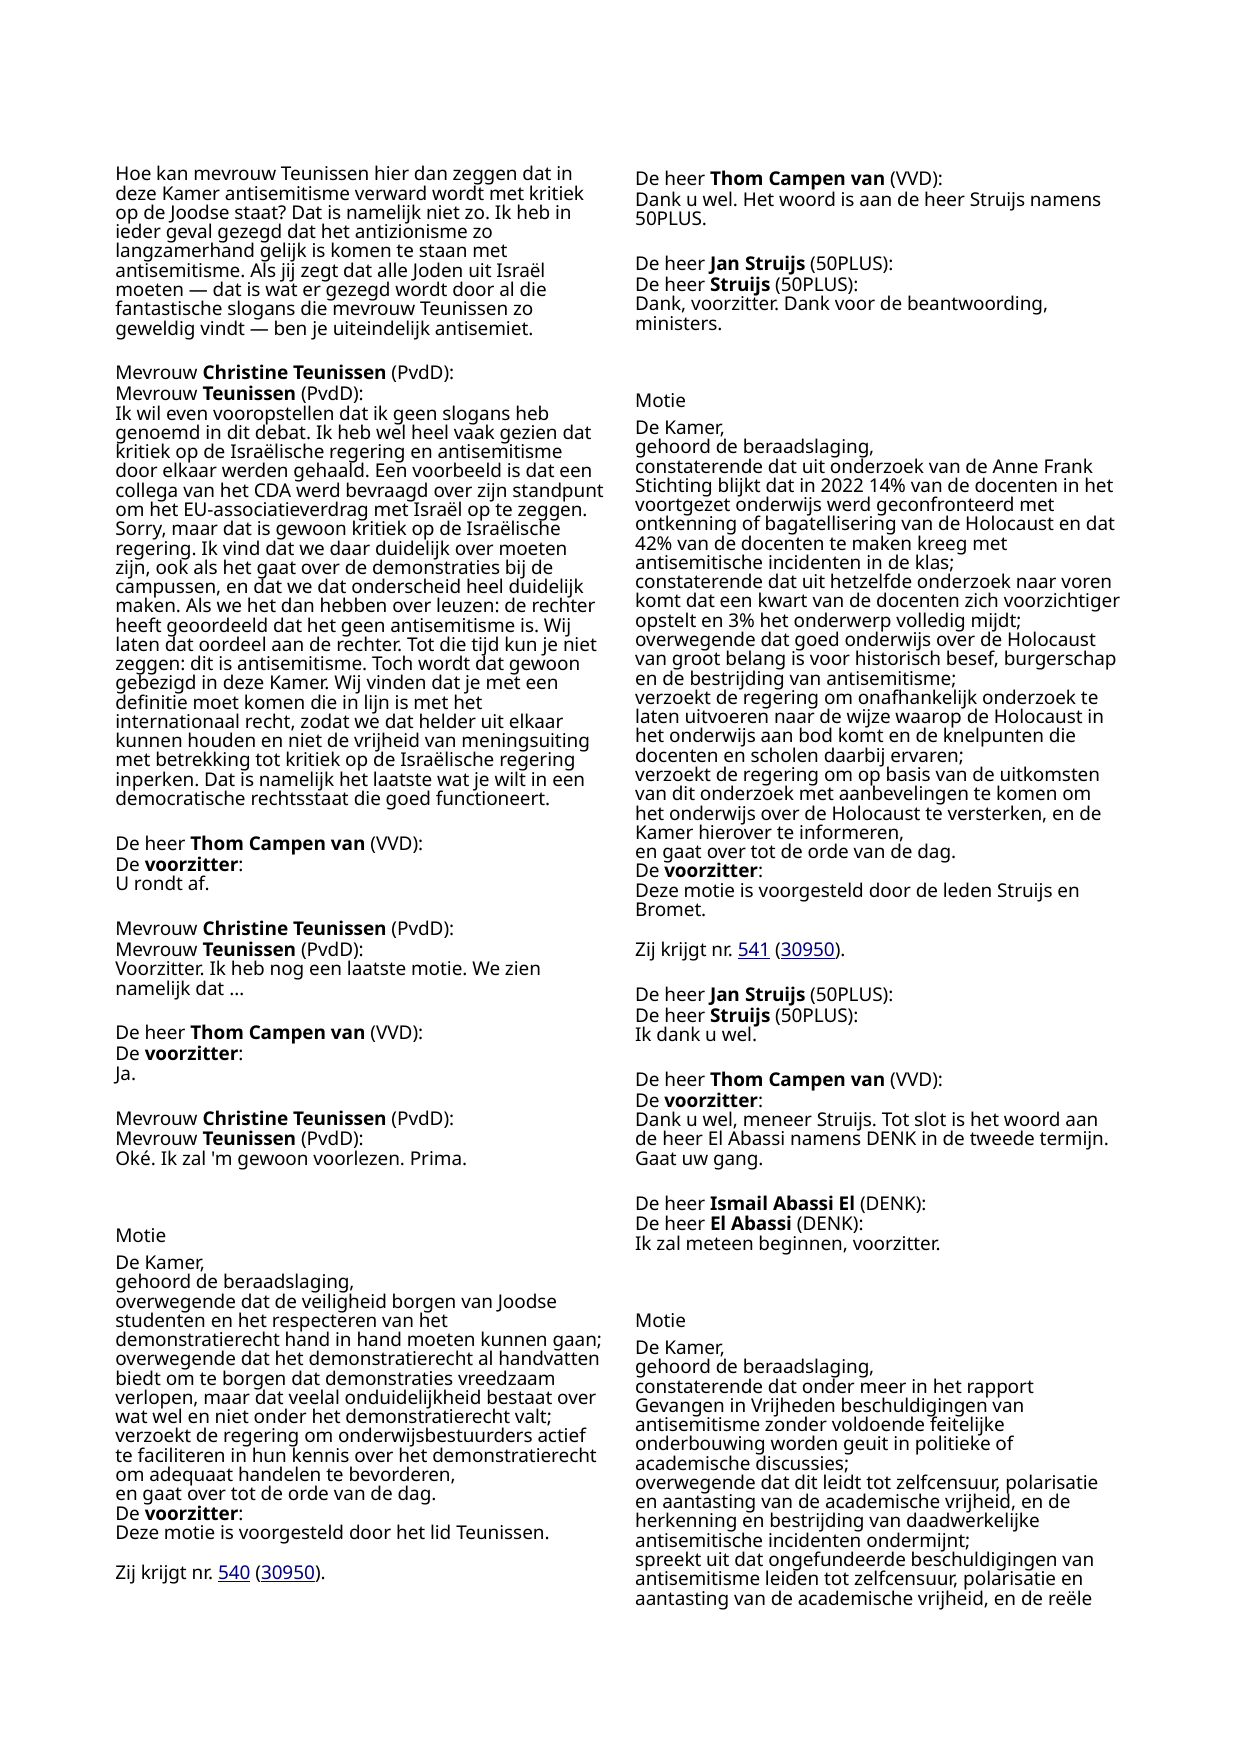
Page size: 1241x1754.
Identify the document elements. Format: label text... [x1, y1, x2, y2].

text Zij krijgt nr. 541 (30950). [635, 941, 1125, 960]
text Zij krijgt nr. 540 (30950). [115, 1564, 605, 1583]
text Mevrouw Teunissen (PvdD): [115, 1130, 605, 1150]
text Deze motie is voorgesteld door de leden Struijs en Bromet. [635, 882, 1125, 920]
text Motie [635, 1307, 1125, 1333]
text De heer Thom Campen van (VVD): [115, 830, 605, 856]
text De heer Thom Campen van (VVD): [635, 165, 1125, 191]
text De heer Jan Struijs (50PLUS): [635, 250, 1125, 276]
text Mevrouw Christine Teunissen (PvdD): [115, 1105, 605, 1130]
text Ja. [115, 1064, 605, 1084]
text De Kamer, [115, 1254, 605, 1273]
text overwegende dat de veiligheid borgen van Joodse studenten en het respecteren van het demonstratierecht hand in hand moeten kunnen gaan; [115, 1293, 605, 1350]
text overwegende dat goed onderwijs over de Holocaust van groot belang is voor historisch besef, burgerschap en de bestrijding van antisemitisme; [635, 631, 1125, 689]
text De Kamer, [635, 1339, 1125, 1358]
text en gaat over tot de orde van de dag. [115, 1485, 605, 1504]
text spreekt uit dat ongefundeerde beschuldigingen van antisemitisme leiden tot zelfcensuur, polarisatie en aantasting van de academische vrijheid, en de reële [635, 1551, 1125, 1609]
text en gaat over tot de orde van de dag. [635, 843, 1125, 862]
text De Kamer, [635, 419, 1125, 438]
text Oké. Ik zal 'm gewoon voorlezen. Prima. [115, 1150, 605, 1169]
text Deze motie is voorgesteld door het lid Teunissen. [115, 1524, 605, 1543]
text Dank u wel. Het woord is aan de heer Struijs namens 50PLUS. [635, 191, 1125, 229]
text verzoekt de regering om op basis van de uitkomsten van dit onderzoek met aanbevelingen te komen om het onderwijs over de Holocaust te versterken, en de Kamer hierover te informeren, [635, 766, 1125, 843]
text Motie [635, 387, 1125, 413]
text constaterende dat onder meer in het rapport Gevangen in Vrijheden beschuldigingen van antisemitisme zonder voldoende feitelijke onderbouwing worden geuit in politieke of academische discussies; [635, 1378, 1125, 1474]
text overwegende dat het demonstratierecht al handvatten biedt om te borgen dat demonstraties vreedzaam verlopen, maar dat veelal onduidelijkheid bestaat over wat wel en niet onder het demonstratierecht valt; [115, 1350, 605, 1427]
text Hoe kan mevrouw Teunissen hier dan zeggen dat in deze Kamer antisemitisme verward wordt met kritiek op de Joodse staat? Dat is namelijk niet zo. Ik heb in ieder geval gezegd dat het antizionisme zo langzamerhand gelijk is komen te staan met antisemitisme. Als jij zegt dat alle Joden uit Israël moeten — dat is wat er gezegd wordt door al die fantastische slogans die mevrouw Teunissen zo geweldig vindt — ben je uiteindelijk antisemiet. [115, 165, 605, 339]
text Ik dank u wel. [635, 1026, 1125, 1045]
text Mevrouw Teunissen (PvdD): [115, 941, 605, 960]
text De heer Struijs (50PLUS): [635, 276, 1125, 295]
text De voorzitter: [635, 862, 1125, 882]
text Ik wil even vooropstellen dat ik geen slogans heb genoemd in dit debat. Ik heb wel heel vaak gezien dat kritiek op de Israëlische regering en antisemitisme door elkaar werden gehaald. Een voorbeeld is dat een collega van het CDA werd bevraagd over zijn standpunt om het EU-associatieverdrag met Israël op te zeggen. Sorry, maar dat is gewoon kritiek op de Israëlische regering. Ik vind dat we daar duidelijk over moeten zijn, ook als het gaat over de demonstraties bij de campussen, en dat we dat onderscheid heel duidelijk maken. Als we het dan hebben over leuzen: de rechter heeft geoordeeld dat het geen antisemitisme is. Wij laten dat oordeel aan de rechter. Tot die tijd kun je niet zeggen: dit is antisemitisme. Toch wordt dat gewoon gebezigd in deze Kamer. Wij vinden dat je met een definitie moet komen die in lijn is met het internationaal recht, zodat we dat helder uit elkaar kunnen houden en niet de vrijheid van meningsuiting met betrekking tot kritiek op de Israëlische regering inperken. Dat is namelijk het laatste wat je wilt in een democratische rechtsstaat die goed functioneert. [115, 404, 605, 809]
text U rondt af. [115, 875, 605, 894]
text De voorzitter: [115, 1045, 605, 1064]
text Motie [115, 1222, 605, 1248]
text constaterende dat uit hetzelfde onderzoek naar voren komt dat een kwart van de docenten zich voorzichtiger opstelt en 3% het onderwerp volledig mijdt; [635, 573, 1125, 631]
text De heer Thom Campen van (VVD): [115, 1019, 605, 1045]
text gehoord de beraadslaging, [635, 438, 1125, 458]
text Ik zal meteen beginnen, voorzitter. [635, 1235, 1125, 1254]
text De voorzitter: [635, 1092, 1125, 1111]
text gehoord de beraadslaging, [115, 1273, 605, 1293]
text De heer Struijs (50PLUS): [635, 1007, 1125, 1026]
text Dank, voorzitter. Dank voor de beantwoording, ministers. [635, 295, 1125, 334]
text constaterende dat uit onderzoek van de Anne Frank Stichting blijkt dat in 2022 14% van de docenten in het voortgezet onderwijs werd geconfronteerd met ontkenning of bagatellisering van de Holocaust en dat 42% van de docenten te maken kreeg met antisemitische incidenten in de klas; [635, 458, 1125, 573]
text De heer Ismail Abassi El (DENK): [635, 1190, 1125, 1215]
text Mevrouw Teunissen (PvdD): [115, 385, 605, 404]
text De heer El Abassi (DENK): [635, 1215, 1125, 1235]
text De voorzitter: [115, 856, 605, 875]
text De heer Jan Struijs (50PLUS): [635, 981, 1125, 1007]
text gehoord de beraadslaging, [635, 1358, 1125, 1378]
text De voorzitter: [115, 1504, 605, 1524]
text Dank u wel, meneer Struijs. Tot slot is het woord aan de heer El Abassi namens DENK in de tweede termijn. Gaat uw gang. [635, 1111, 1125, 1169]
text verzoekt de regering om onderwijsbestuurders actief te faciliteren in hun kennis over het demonstratierecht om adequaat handelen te bevorderen, [115, 1427, 605, 1485]
text De heer Thom Campen van (VVD): [635, 1066, 1125, 1092]
text overwegende dat dit leidt tot zelfcensuur, polarisatie en aantasting van de academische vrijheid, en de herkenning en bestrijding van daadwerkelijke antisemitische incidenten ondermijnt; [635, 1474, 1125, 1551]
text verzoekt de regering om onafhankelijk onderzoek te laten uitvoeren naar de wijze waarop de Holocaust in het onderwijs aan bod komt en de knelpunten die docenten en scholen daarbij ervaren; [635, 689, 1125, 766]
text Mevrouw Christine Teunissen (PvdD): [115, 359, 605, 385]
text Mevrouw Christine Teunissen (PvdD): [115, 915, 605, 941]
text Voorzitter. Ik heb nog een laatste motie. We zien namelijk dat … [115, 960, 605, 999]
